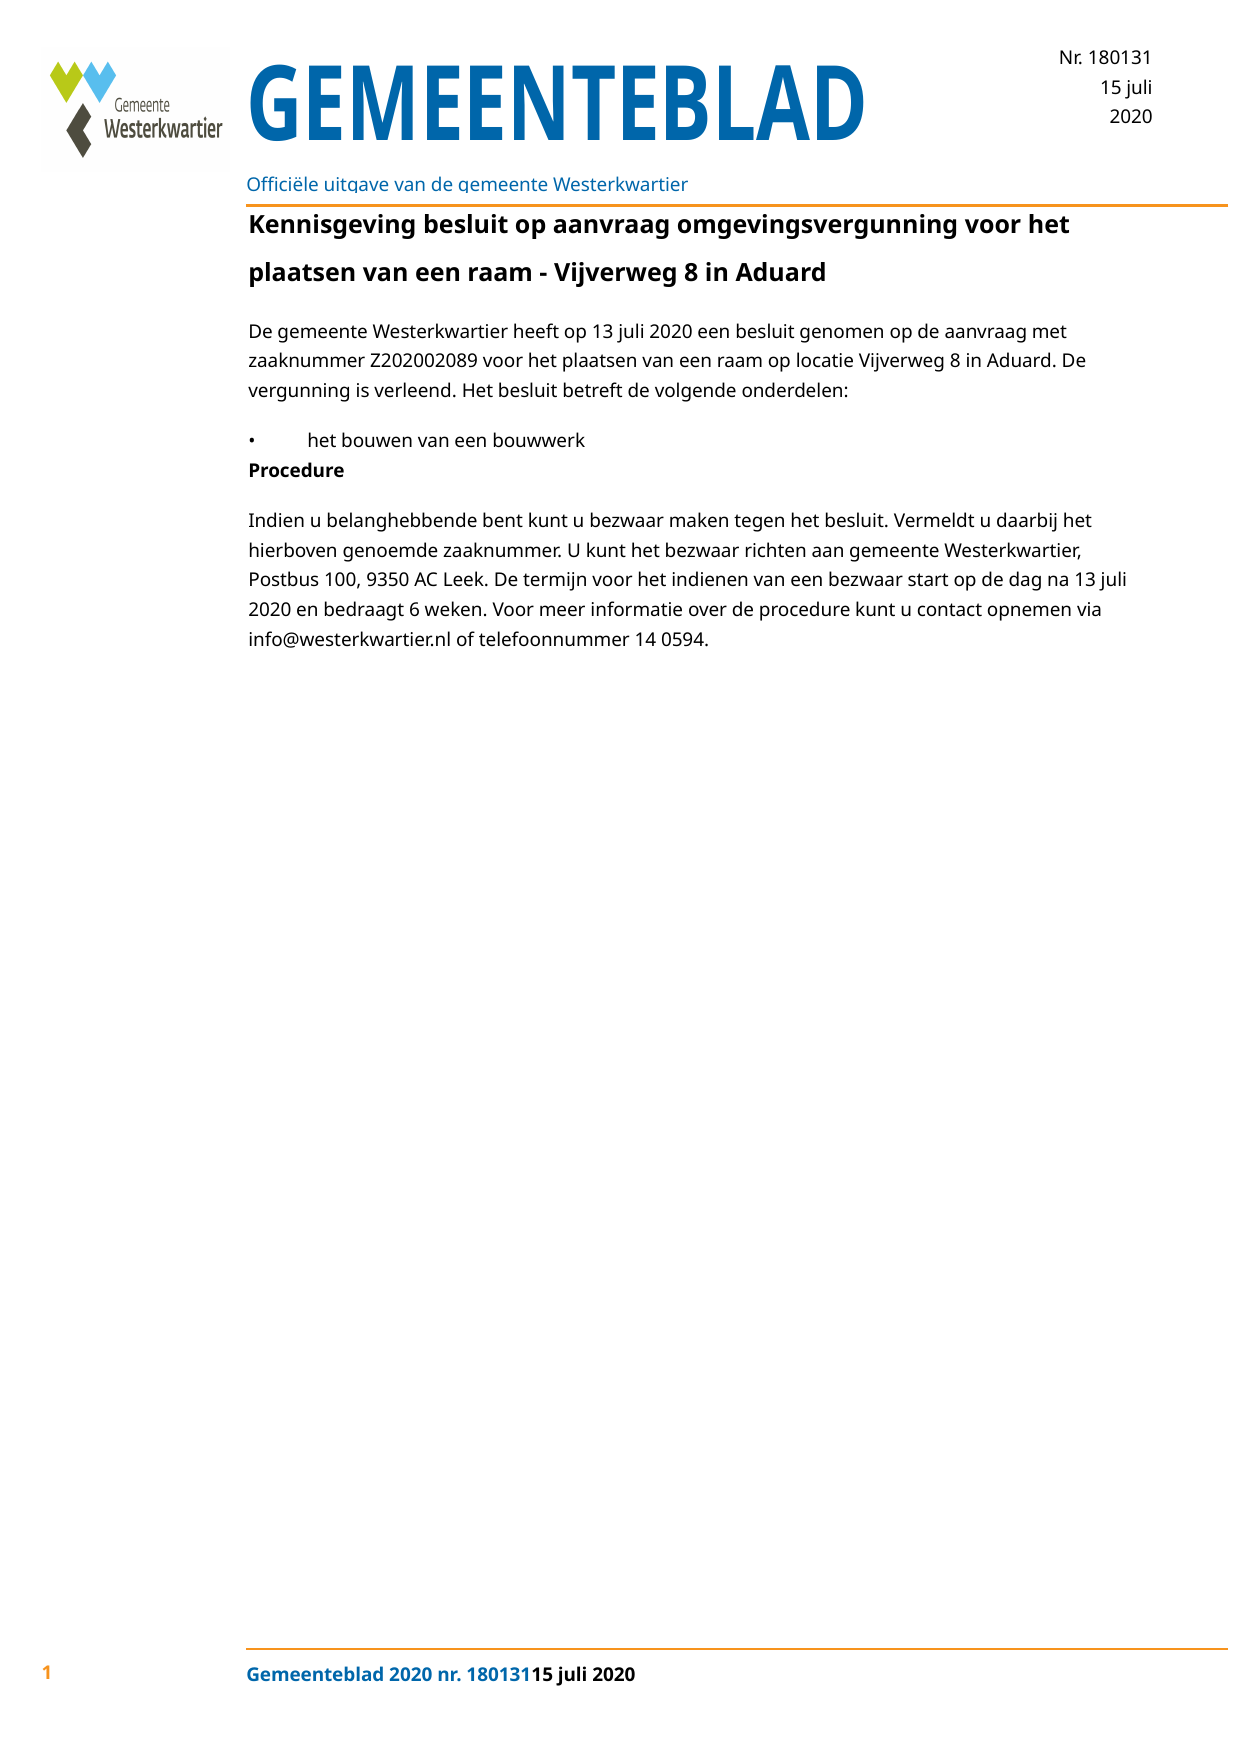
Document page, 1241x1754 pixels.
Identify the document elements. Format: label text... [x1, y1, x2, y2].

text Indien u belanghebbende bent kunt u bezwaar maken tegen het besluit. Vermeldt u daarbij het hierboven genoemde zaaknummer. U kunt het bezwaar richten aan gemeente Westerkwartier, Postbus 100, 9350 AC Leek. De termijn voor het indienen van een bezwaar start op de dag na 13 juli 2020 en bedraagt 6 weken. Voor meer informatie over de procedure kunt u contact opnemen via info@westerkwartier.nl of telefoonnummer 14 0594. [248, 507, 1152, 652]
text De gemeente Westerkwartier heeft op 13 juli 2020 een besluit genomen op de aanvraag met zaaknummer Z202002089 voor het plaatsen van een raam op locatie Vijverweg 8 in Aduard. De vergunning is verleend. Het besluit betreft de volgende onderdelen: [248, 318, 1152, 403]
text Procedure [248, 457, 1152, 483]
list het bouwen van een bouwwerk [248, 427, 1152, 453]
picture [41, 47, 231, 172]
text Kennisgeving besluit op aanvraag omgevingsvergunning voor het plaatsen van een raam - Vijverweg 8 in Aduard [248, 207, 1152, 288]
